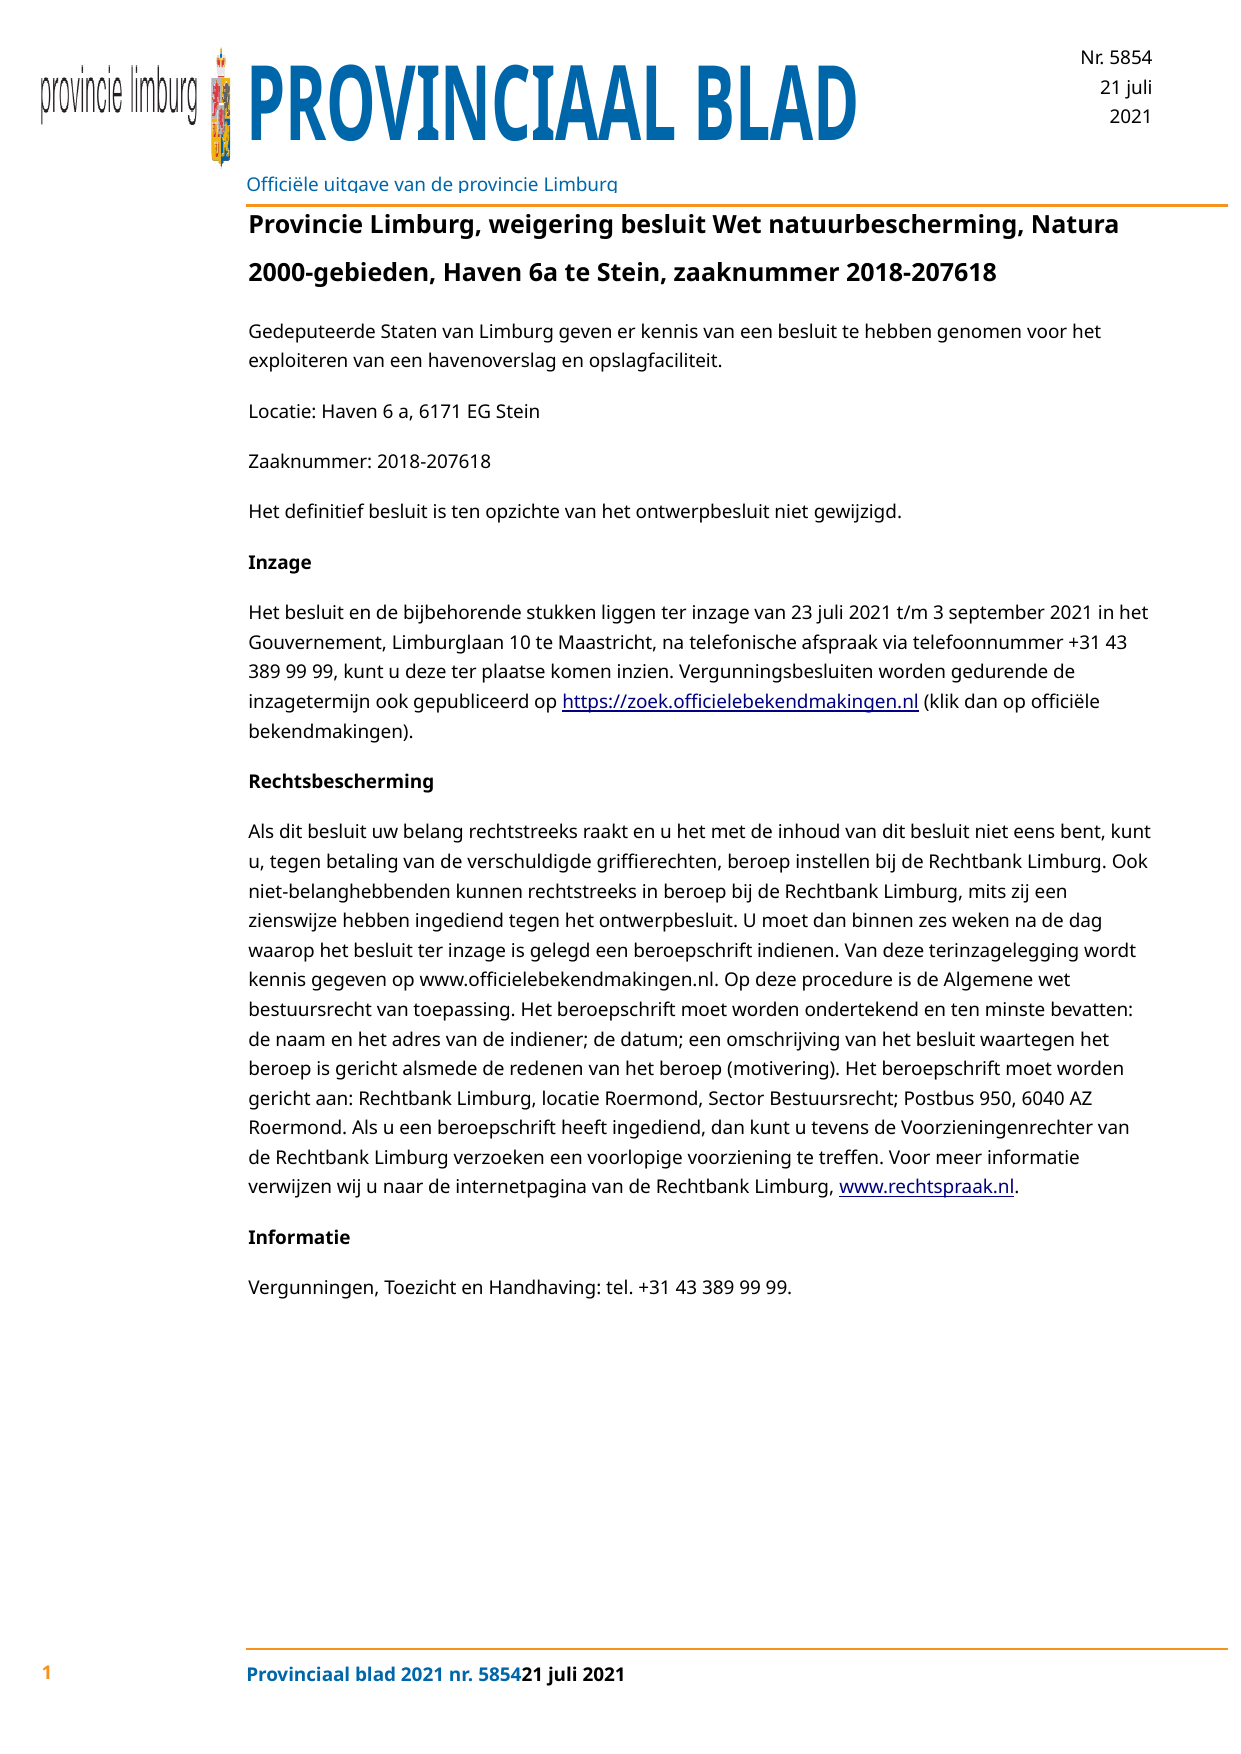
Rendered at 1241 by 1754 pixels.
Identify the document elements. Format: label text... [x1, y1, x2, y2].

text Zaaknummer: 2018-207618 [248, 448, 1152, 474]
picture [41, 47, 231, 172]
text Het besluit en de bijbehorende stukken liggen ter inzage van 23 juli 2021 t/m 3 september 2021 in het Gouvernement, Limburglaan 10 te Maastricht, na telefonische afspraak via telefoonnummer +31 43 389 99 99, kunt u deze ter plaatse komen inzien. Vergunningsbesluiten worden gedurende de inzagetermijn ook gepubliceerd op https://zoek.officielebekendmakingen.nl (klik dan op officiële bekendmakingen). [248, 599, 1152, 744]
text Provincie Limburg, weigering besluit Wet natuurbescherming, Natura 2000-gebieden, Haven 6a te Stein, zaaknummer 2018-207618 [248, 207, 1152, 288]
text Het definitief besluit is ten opzichte van het ontwerpbesluit niet gewijzigd. [248, 499, 1152, 524]
text Informatie [248, 1224, 1152, 1250]
text Gedeputeerde Staten van Limburg geven er kennis van een besluit te hebben genomen voor het exploiteren van een havenoverslag en opslagfaciliteit. [248, 318, 1152, 373]
text Vergunningen, Toezicht en Handhaving: tel. +31 43 389 99 99. [248, 1274, 1152, 1300]
text Inzage [248, 549, 1152, 575]
text Rechtsbescherming [248, 768, 1152, 794]
text Locatie: Haven 6 a, 6171 EG Stein [248, 398, 1152, 424]
text Als dit besluit uw belang rechtstreeks raakt en u het met de inhoud van dit besluit niet eens bent, kunt u, tegen betaling van de verschuldigde griffierechten, beroep instellen bij de Rechtbank Limburg. Ook niet-belanghebbenden kunnen rechtstreeks in beroep bij de Rechtbank Limburg, mits zij een zienswijze hebben ingediend tegen het ontwerpbesluit. U moet dan binnen zes weken na de dag waarop het besluit ter inzage is gelegd een beroepschrift indienen. Van deze terinzagelegging wordt kennis gegeven op www.officielebekendmakingen.nl. Op deze procedure is de Algemene wet bestuursrecht van toepassing. Het beroepschrift moet worden ondertekend en ten minste bevatten: de naam en het adres van de indiener; de datum; een omschrijving van het besluit waartegen het beroep is gericht alsmede de redenen van het beroep (motivering). Het beroepschrift moet worden gericht aan: Rechtbank Limburg, locatie Roermond, Sector Bestuursrecht; Postbus 950, 6040 AZ Roermond. Als u een beroepschrift heeft ingediend, dan kunt u tevens de Voorzieningenrechter van de Rechtbank Limburg verzoeken een voorlopige voorziening te treffen. Voor meer informatie verwijzen wij u naar de internetpagina van de Rechtbank Limburg, www.rechtspraak.nl. [248, 819, 1152, 1199]
